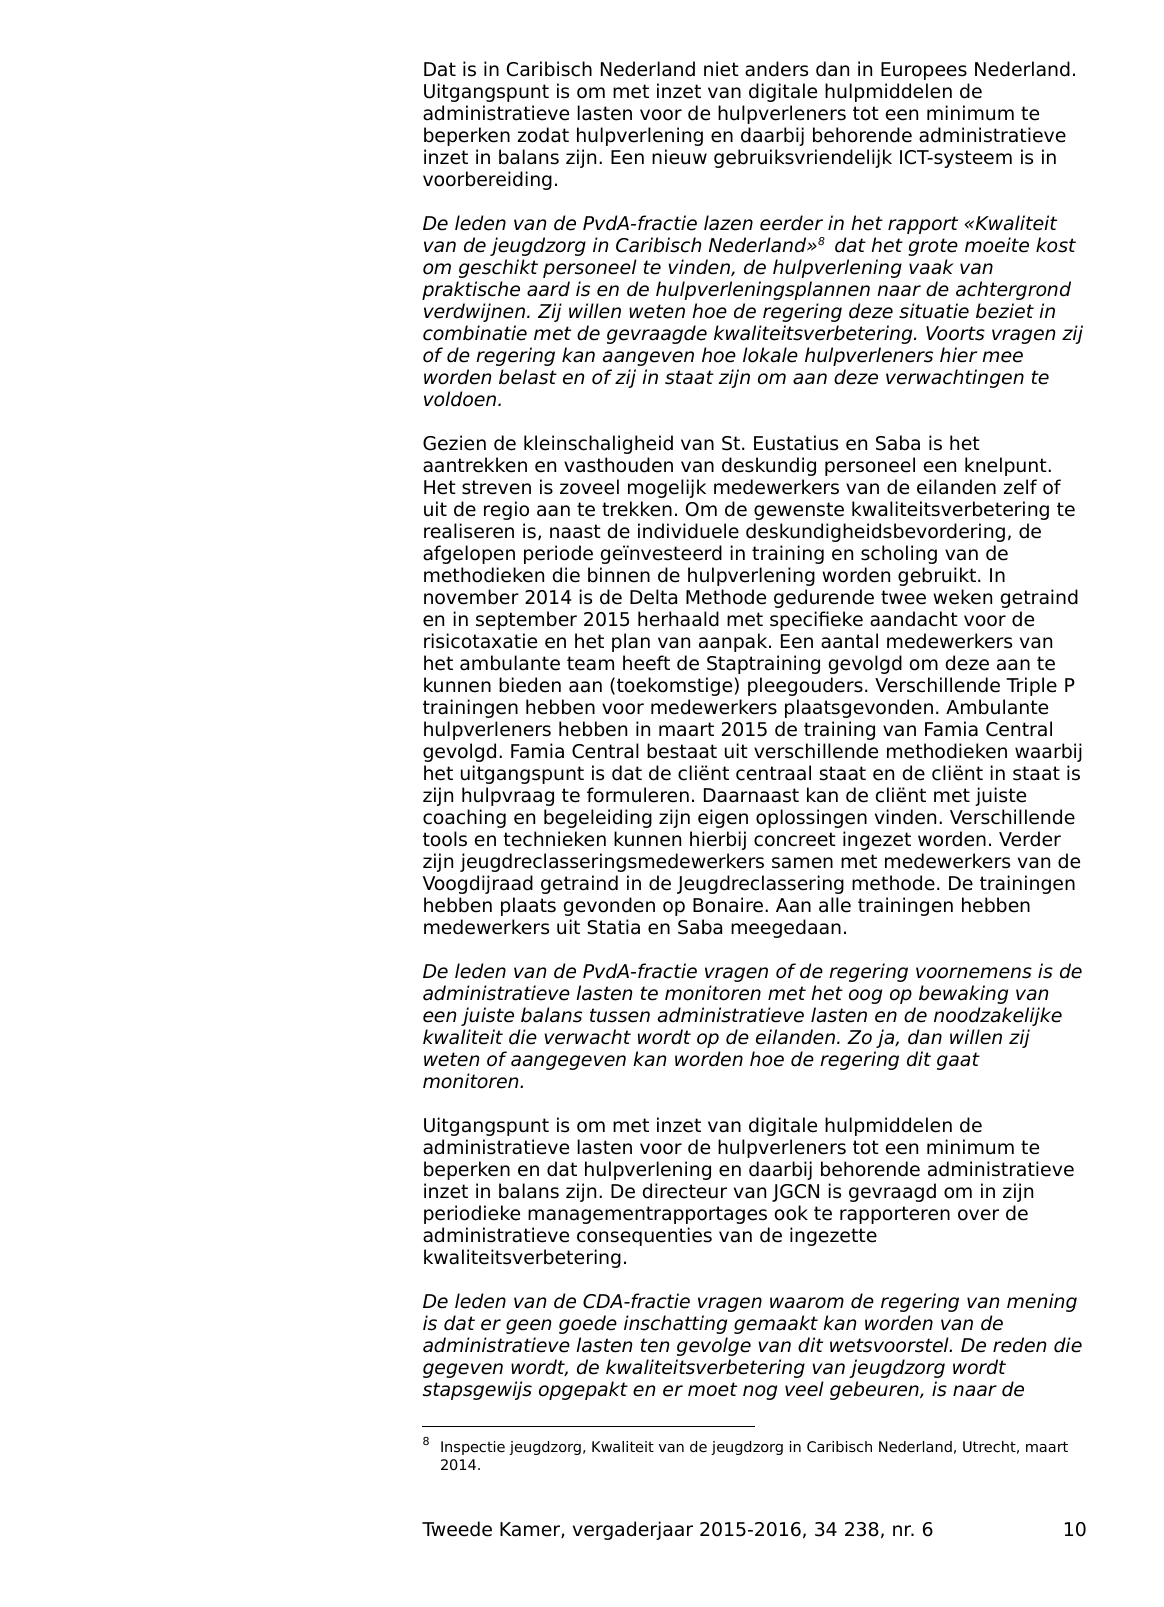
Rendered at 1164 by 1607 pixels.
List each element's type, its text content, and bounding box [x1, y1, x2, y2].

text Uitgangspunt is om met inzet van digitale hulpmiddelen de administratieve lasten voor de hulpverleners tot een minimum te beperken en dat hulpverlening en daarbij behorende administratieve inzet in balans zijn. De directeur van JGCN is gevraagd om in zijn periodieke managementrapportages ook te rapporteren over de administratieve consequenties van de ingezette kwaliteitsverbetering. [422, 1115, 1087, 1269]
text De leden van de PvdA-fractie vragen of de regering voornemens is de administratieve lasten te monitoren met het oog op bewaking van een juiste balans tussen administratieve lasten en de noodzakelijke kwaliteit die verwacht wordt op de eilanden. Zo ja, dan willen zij weten of aangegeven kan worden hoe de regering dit gaat monitoren. [422, 961, 1087, 1093]
text Inspectie jeugdzorg, Kwaliteit van de jeugdzorg in Caribisch Nederland, Utrecht, maart 2014. [422, 1435, 1087, 1474]
text Gezien de kleinschaligheid van St. Eustatius en Saba is het aantrekken en vasthouden van deskundig personeel een knelpunt. Het streven is zoveel mogelijk medewerkers van de eilanden zelf of uit de regio aan te trekken. Om de gewenste kwaliteitsverbetering te realiseren is, naast de individuele deskundigheidsbevordering, de afgelopen periode geïnvesteerd in training en scholing van de methodieken die binnen de hulpverlening worden gebruikt. In november 2014 is de Delta Methode gedurende twee weken getraind en in september 2015 herhaald met specifieke aandacht voor de risicotaxatie en het plan van aanpak. Een aantal medewerkers van het ambulante team heeft de Staptraining gevolgd om deze aan te kunnen bieden aan (toekomstige) pleegouders. Verschillende Triple P trainingen hebben voor medewerkers plaatsgevonden. Ambulante hulpverleners hebben in maart 2015 de training van Famia Central gevolgd. Famia Central bestaat uit verschillende methodieken waarbij het uitgangspunt is dat de cliënt centraal staat en de cliënt in staat is zijn hulpvraag te formuleren. Daarnaast kan de cliënt met juiste coaching en begeleiding zijn eigen oplossingen vinden. Verschillende tools en technieken kunnen hierbij concreet ingezet worden. Verder zijn jeugdreclasseringsmedewerkers samen met medewerkers van de Voogdijraad getraind in de Jeugdreclassering methode. De trainingen hebben plaats gevonden op Bonaire. Aan alle trainingen hebben medewerkers uit Statia en Saba meegedaan. [422, 433, 1087, 939]
text De leden van de PvdA-fractie lazen eerder in het rapport «Kwaliteit van de jeugdzorg in Caribisch Nederland» dat het grote moeite kost om geschikt personeel te vinden, de hulpverlening vaak van praktische aard is en de hulpverleningsplannen naar de achtergrond verdwijnen. Zij willen weten hoe de regering deze situatie beziet in combinatie met de gevraagde kwaliteitsverbetering. Voorts vragen zij of de regering kan aangeven hoe lokale hulpverleners hier mee worden belast en of zij in staat zijn om aan deze verwachtingen te voldoen. [422, 213, 1087, 411]
text Dat is in Caribisch Nederland niet anders dan in Europees Nederland. Uitgangspunt is om met inzet van digitale hulpmiddelen de administratieve lasten voor de hulpverleners tot een minimum te beperken zodat hulpverlening en daarbij behorende administratieve inzet in balans zijn. Een nieuw gebruiksvriendelijk ICT-systeem is in voorbereiding. [422, 59, 1087, 191]
text De leden van de CDA-fractie vragen waarom de regering van mening is dat er geen goede inschatting gemaakt kan worden van de administratieve lasten ten gevolge van dit wetsvoorstel. De reden die gegeven wordt, de kwaliteitsverbetering van jeugdzorg wordt stapsgewijs opgepakt en er moet nog veel gebeuren, is naar de [422, 1291, 1087, 1401]
